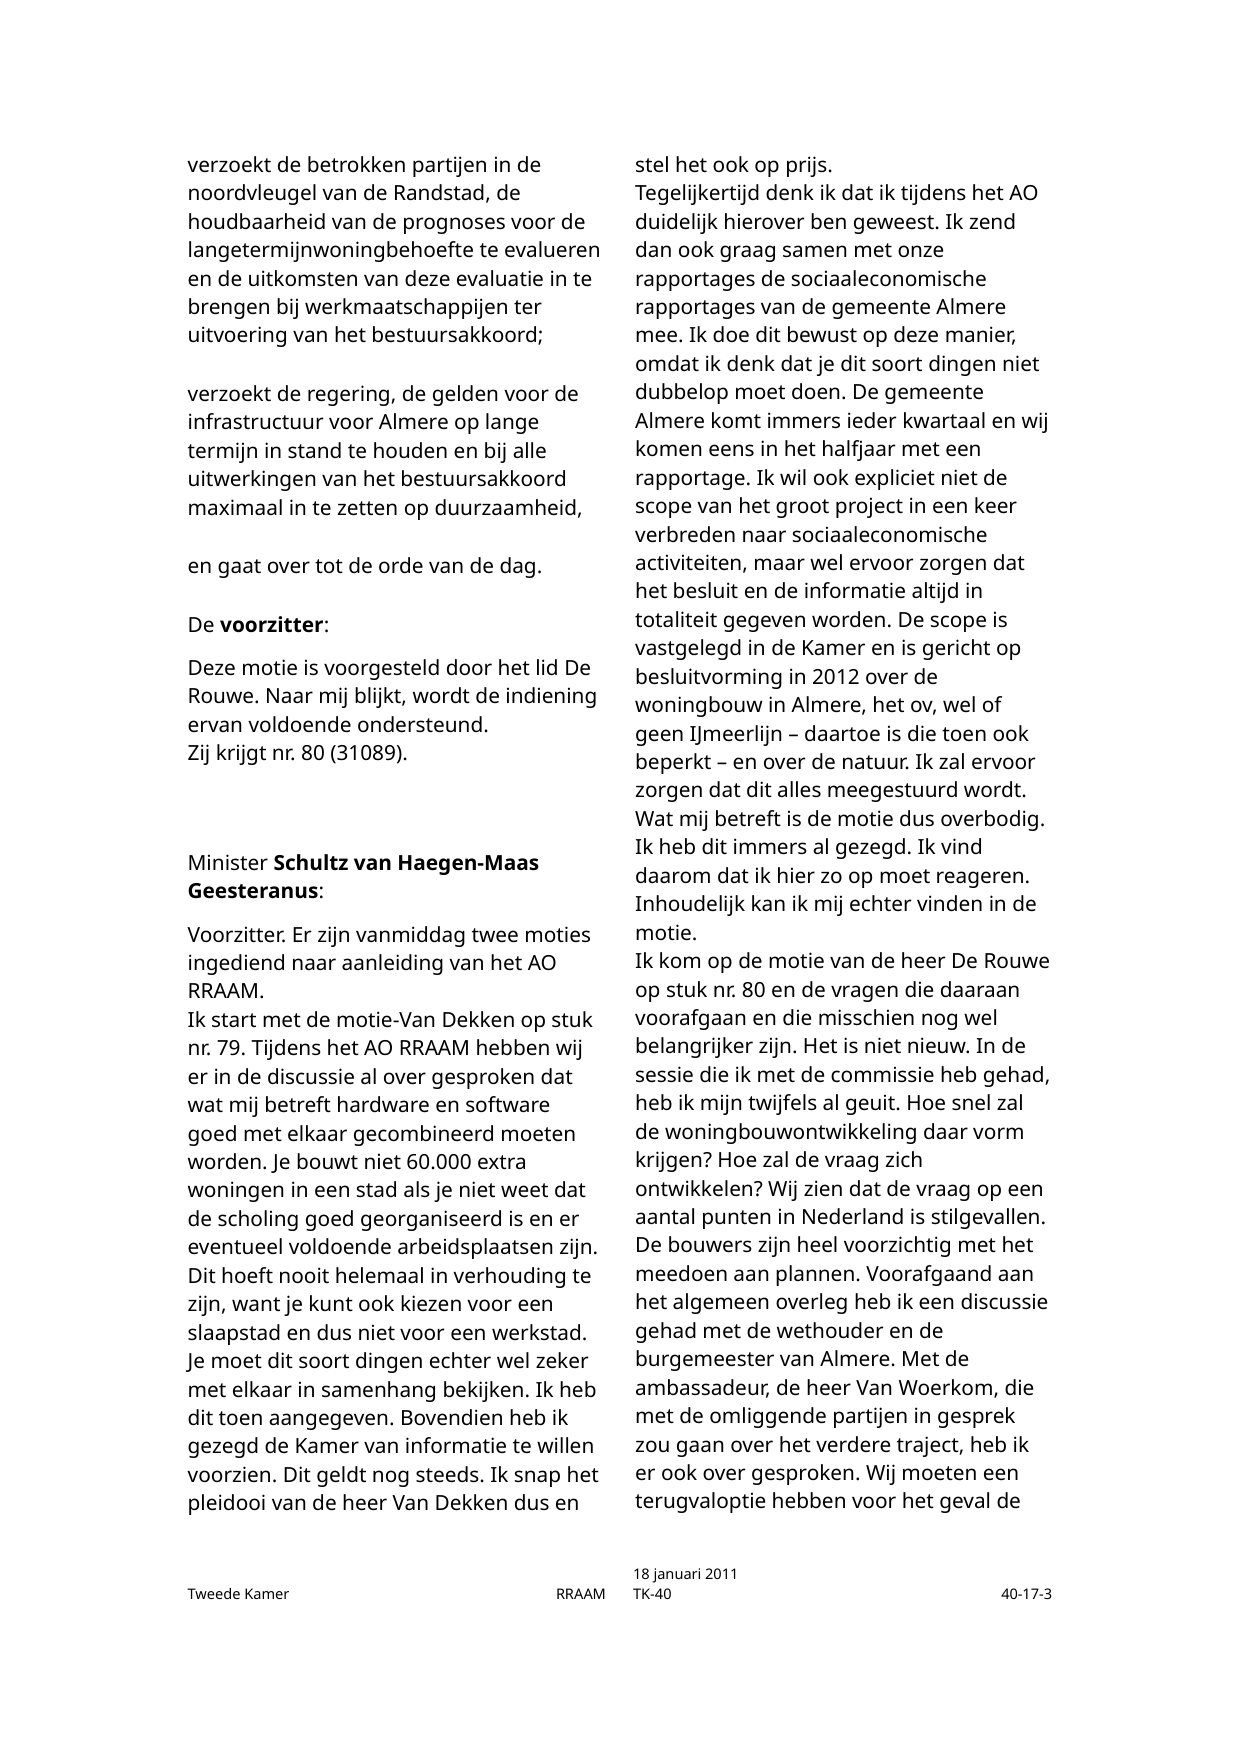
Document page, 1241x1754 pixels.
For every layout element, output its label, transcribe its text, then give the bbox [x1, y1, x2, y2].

text verzoekt de regering, de gelden voor de infrastructuur voor Almere op lange termijn in stand te houden en bij alle uitwerkingen van het bestuursakkoord maximaal in te zetten op duurzaamheid, [187, 379, 605, 521]
text Voorzitter. Er zijn vanmiddag twee moties ingediend naar aanleiding van het AO RRAAM. [187, 920, 605, 1005]
text stel het ook op prijs. [635, 150, 1053, 178]
text Ik start met de motie-Van Dekken op stuk nr. 79. Tijdens het AO RRAAM hebben wij er in de discussie al over gesproken dat wat mij betreft hardware en software goed met elkaar gecombineerd moeten worden. Je bouwt niet 60.000 extra woningen in een stad als je niet weet dat de scholing goed georganiseerd is en er eventueel voldoende arbeidsplaatsen zijn. Dit hoeft nooit helemaal in verhouding te zijn, want je kunt ook kiezen voor een slaapstad en dus niet voor een werkstad. Je moet dit soort dingen echter wel zeker met elkaar in samenhang bekijken. Ik heb dit toen aangegeven. Bovendien heb ik gezegd de Kamer van informatie te willen voorzien. Dit geldt nog steeds. Ik snap het pleidooi van de heer Van Dekken dus en [187, 1005, 605, 1517]
text Tegelijkertijd denk ik dat ik tijdens het AO duidelijk hierover ben geweest. Ik zend dan ook graag samen met onze rapportages de sociaaleconomische rapportages van de gemeente Almere mee. Ik doe dit bewust op deze manier, omdat ik denk dat je dit soort dingen niet dubbelop moet doen. De gemeente Almere komt immers ieder kwartaal en wij komen eens in het halfjaar met een rapportage. Ik wil ook expliciet niet de scope van het groot project in een keer verbreden naar sociaaleconomische activiteiten, maar wel ervoor zorgen dat het besluit en de informatie altijd in totaliteit gegeven worden. De scope is vastgelegd in de Kamer en is gericht op besluitvorming in 2012 over de woningbouw in Almere, het ov, wel of geen IJmeerlijn – daartoe is die toen ook beperkt – en over de natuur. Ik zal ervoor zorgen dat dit alles meegestuurd wordt. Wat mij betreft is de motie dus overbodig. Ik heb dit immers al gezegd. Ik vind daarom dat ik hier zo op moet reageren. Inhoudelijk kan ik mij echter vinden in de motie. [635, 178, 1053, 946]
text De voorzitter: [187, 610, 605, 638]
text verzoekt de betrokken partijen in de noordvleugel van de Randstad, de houdbaarheid van de prognoses voor de langetermijnwoningbehoefte te evalueren en de uitkomsten van deze evaluatie in te brengen bij werkmaatschappijen ter uitvoering van het bestuursakkoord; [187, 150, 605, 349]
text Ik kom op de motie van de heer De Rouwe op stuk nr. 80 en de vragen die daaraan voorafgaan en die misschien nog wel belangrijker zijn. Het is niet nieuw. In de sessie die ik met de commissie heb gehad, heb ik mijn twijfels al geuit. Hoe snel zal de woningbouwontwikkeling daar vorm krijgen? Hoe zal de vraag zich ontwikkelen? Wij zien dat de vraag op een aantal punten in Nederland is stilgevallen. De bouwers zijn heel voorzichtig met het meedoen aan plannen. Voorafgaand aan het algemeen overleg heb ik een discussie gehad met de wethouder en de burgemeester van Almere. Met de ambassadeur, de heer Van Woerkom, die met de omliggende partijen in gesprek zou gaan over het verdere traject, heb ik er ook over gesproken. Wij moeten een terugvaloptie hebben voor het geval de [635, 946, 1053, 1515]
text Zij krijgt nr. 80 (31089). [187, 738, 605, 767]
text  [187, 797, 605, 825]
text en gaat over tot de orde van de dag. [187, 551, 605, 580]
text Minister Schultz van Haegen-Maas Geesteranus: [187, 848, 605, 905]
text Deze motie is voorgesteld door het lid De Rouwe. Naar mij blijkt, wordt de indiening ervan voldoende ondersteund. [187, 653, 605, 738]
